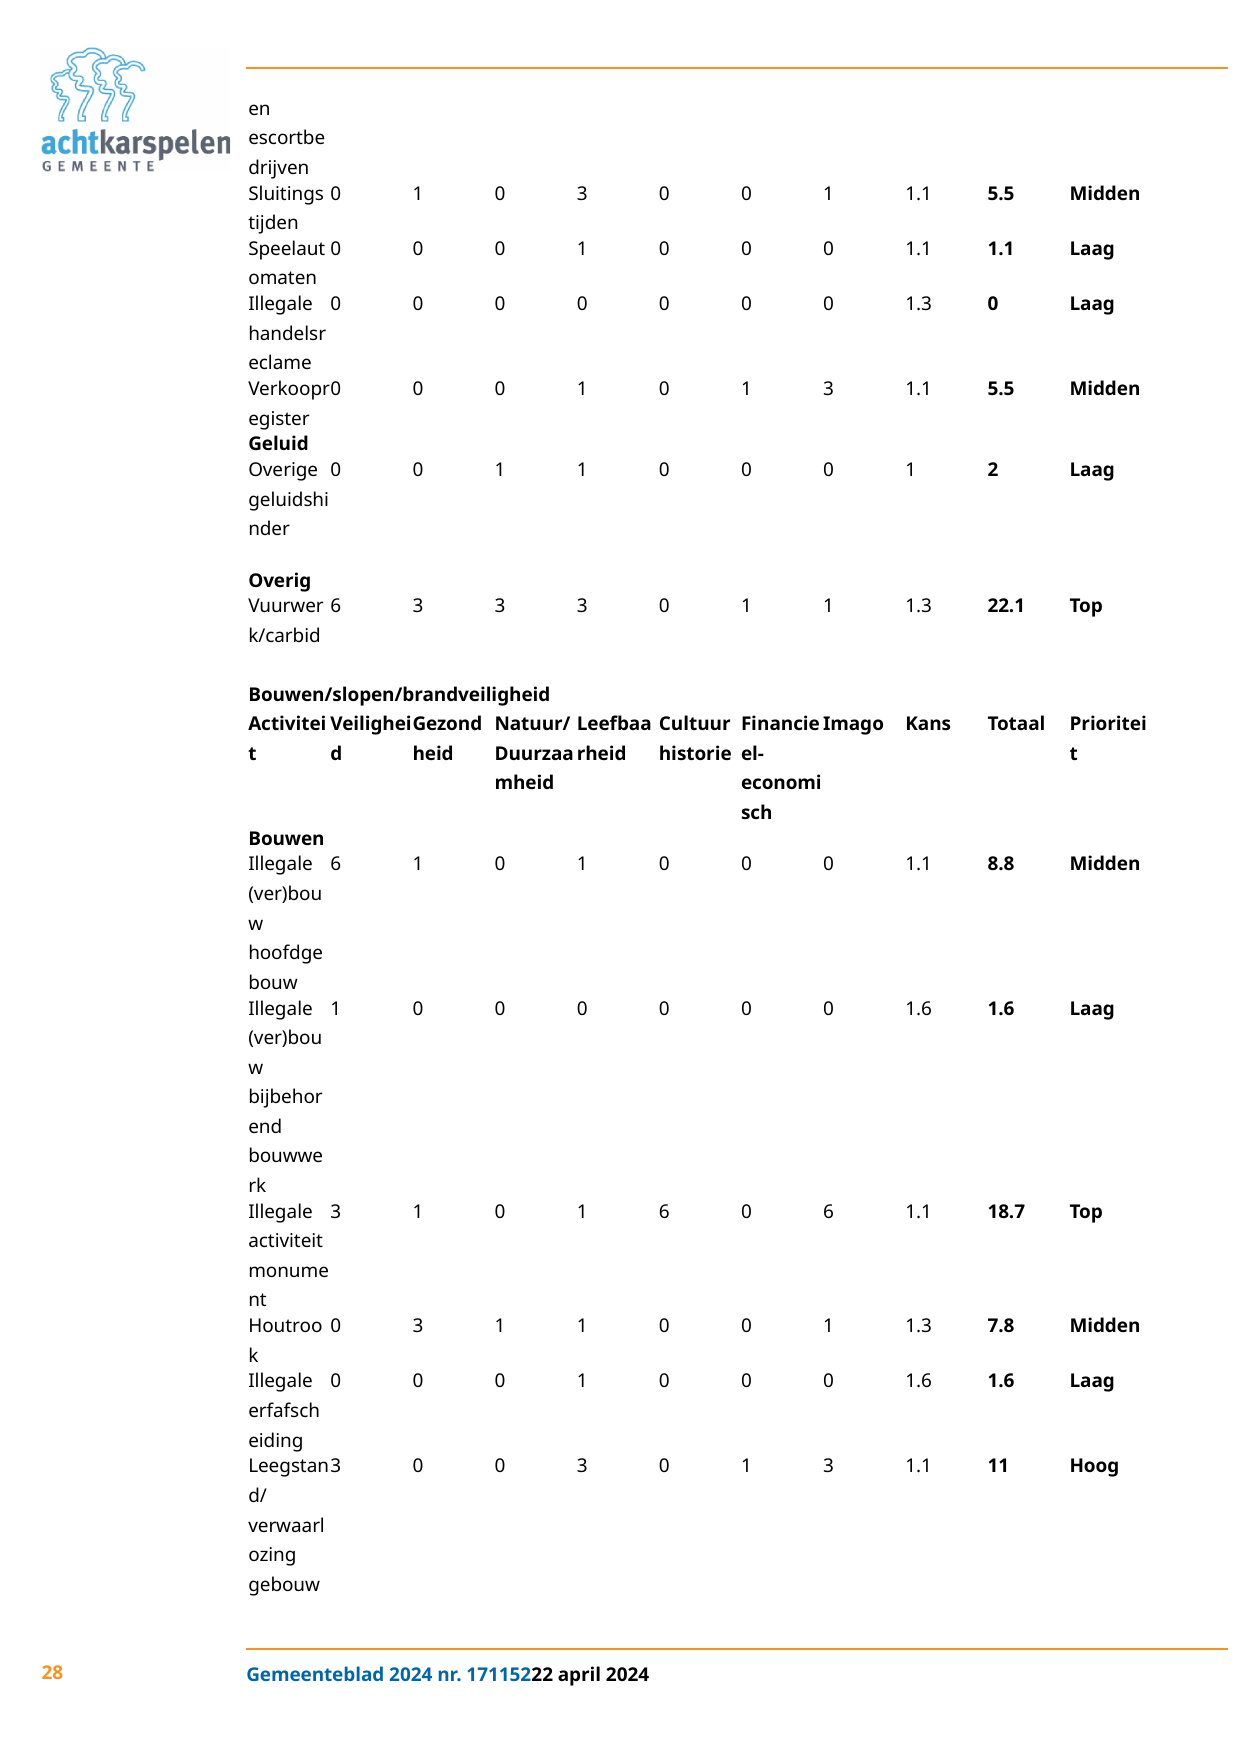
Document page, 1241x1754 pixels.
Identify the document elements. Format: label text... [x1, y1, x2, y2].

table_cell [659, 541, 741, 567]
table_header Imago [823, 710, 905, 825]
table_cell 1 [823, 1313, 905, 1368]
table_cell 1 [577, 235, 659, 290]
table_cell 0 [741, 290, 823, 375]
table_cell 6 [330, 851, 412, 995]
table_cell 0 [330, 235, 412, 290]
table_cell 0 [659, 180, 741, 235]
table_cell 0 [659, 456, 741, 541]
text Bouwen/slopen/brandveiligheid [248, 681, 1152, 706]
table_cell Laag [1069, 995, 1152, 1198]
table_cell 0 [823, 1368, 905, 1453]
table_cell [741, 95, 823, 180]
table_cell 0 [494, 290, 577, 375]
table_cell [330, 95, 412, 180]
table_cell [412, 541, 494, 567]
table_cell 1 [577, 375, 659, 431]
table_cell 0 [741, 851, 823, 995]
table_cell 1 [412, 1198, 494, 1312]
table_cell [741, 567, 823, 593]
table_cell 0 [494, 235, 577, 290]
table_cell 0 [987, 290, 1069, 375]
table_cell [659, 825, 741, 851]
table_cell 0 [412, 375, 494, 431]
table_cell [577, 541, 659, 567]
table_cell [987, 431, 1069, 456]
table_cell Laag [1069, 290, 1152, 375]
table_cell 8.8 [987, 851, 1069, 995]
table_cell Top [1069, 593, 1152, 648]
table_cell 0 [741, 456, 823, 541]
table_cell 0 [330, 375, 412, 431]
table_cell 1 [330, 995, 412, 1198]
table_cell Bouwen [248, 825, 330, 851]
table_cell [659, 95, 741, 180]
table_cell 1.1 [905, 1453, 987, 1597]
table_cell 0 [823, 290, 905, 375]
table_header Prioriteit [1069, 710, 1152, 825]
table_cell Laag [1069, 235, 1152, 290]
table_cell Overige geluidshinder [248, 456, 330, 541]
table_header Gezondheid [412, 710, 494, 825]
table_cell 0 [741, 180, 823, 235]
table_cell 3 [412, 593, 494, 648]
table_cell Hoog [1069, 1453, 1152, 1597]
table_cell [905, 541, 987, 567]
table_cell 0 [330, 290, 412, 375]
table_cell 0 [659, 1453, 741, 1597]
table_cell 0 [494, 375, 577, 431]
table_cell 0 [659, 235, 741, 290]
table_cell 0 [823, 995, 905, 1198]
table_cell Illegale erfafscheiding [248, 1368, 330, 1453]
table_cell [494, 95, 577, 180]
table_cell [987, 541, 1069, 567]
table_cell 0 [412, 456, 494, 541]
table_cell [905, 431, 987, 456]
table_cell [823, 541, 905, 567]
table_cell 3 [330, 1453, 412, 1597]
table_cell 0 [823, 456, 905, 541]
table_cell 0 [659, 290, 741, 375]
table_cell [741, 825, 823, 851]
table_cell 3 [577, 1453, 659, 1597]
table_cell [494, 431, 577, 456]
table_header Totaal [987, 710, 1069, 825]
table_cell [1069, 95, 1152, 180]
table_cell 7.8 [987, 1313, 1069, 1368]
table_cell 1.6 [905, 995, 987, 1198]
table_cell [577, 95, 659, 180]
table_cell [987, 567, 1069, 593]
table_cell 3 [823, 375, 905, 431]
table_cell 1.6 [905, 1368, 987, 1453]
table_cell 6 [330, 593, 412, 648]
table_header Cultuurhistorie [659, 710, 741, 825]
table_cell 1.1 [905, 851, 987, 995]
table_cell [823, 431, 905, 456]
table_header Veiligheid [330, 710, 412, 825]
table_header Natuur/ Duurzaamheid [494, 710, 577, 825]
table_cell [577, 567, 659, 593]
table_cell 11 [987, 1453, 1069, 1597]
table_cell 3 [412, 1313, 494, 1368]
table_cell [330, 541, 412, 567]
table_cell Overig [248, 567, 330, 593]
table_cell Leegstand/verwaarlozing gebouw [248, 1453, 330, 1597]
table_cell 1 [823, 593, 905, 648]
table_cell 0 [330, 456, 412, 541]
table_cell Illegale (ver)bouw bijbehorend bouwwerk [248, 995, 330, 1198]
table_cell 2 [987, 456, 1069, 541]
table_cell 1.3 [905, 593, 987, 648]
table_cell 0 [494, 180, 577, 235]
table_cell 0 [577, 995, 659, 1198]
table_cell Midden [1069, 180, 1152, 235]
table_cell [494, 825, 577, 851]
table_cell 0 [577, 290, 659, 375]
table_cell [659, 567, 741, 593]
table_cell [412, 95, 494, 180]
table_cell 0 [659, 1313, 741, 1368]
table_header Financieel-economisch [741, 710, 823, 825]
table_cell Houtrook [248, 1313, 330, 1368]
table_header Kans [905, 710, 987, 825]
table_cell 1.6 [987, 1368, 1069, 1453]
table_cell 0 [494, 1198, 577, 1312]
table_cell 1.3 [905, 1313, 987, 1368]
table_cell 1 [577, 1313, 659, 1368]
table_header Leefbaarheid [577, 710, 659, 825]
table_cell 1.6 [987, 995, 1069, 1198]
table_cell 1 [741, 1453, 823, 1597]
table_cell Midden [1069, 1313, 1152, 1368]
table_cell [987, 95, 1069, 180]
table_cell Vuurwerk/carbid [248, 593, 330, 648]
table_cell [905, 567, 987, 593]
table_cell [823, 567, 905, 593]
table_cell [1069, 431, 1152, 456]
table_cell 1 [577, 456, 659, 541]
table_cell 0 [412, 290, 494, 375]
table_cell 0 [741, 1368, 823, 1453]
table_cell 18.7 [987, 1198, 1069, 1312]
table_cell [577, 431, 659, 456]
table_cell Geluid [248, 431, 330, 456]
table_cell en escortbedrijven [248, 95, 330, 180]
table_cell Verkoopregister [248, 375, 330, 431]
table_cell Speelautomaten [248, 235, 330, 290]
table_cell 1.1 [905, 1198, 987, 1312]
table_cell 3 [330, 1198, 412, 1312]
table_cell 3 [494, 593, 577, 648]
table_cell 1 [905, 456, 987, 541]
table_cell 1 [577, 851, 659, 995]
table_cell 0 [659, 851, 741, 995]
table_cell 0 [494, 995, 577, 1198]
table_cell 1 [577, 1368, 659, 1453]
table_cell Midden [1069, 851, 1152, 995]
table_cell 0 [741, 235, 823, 290]
table_cell [741, 431, 823, 456]
table_cell [823, 825, 905, 851]
table_cell [330, 431, 412, 456]
table_cell 0 [659, 995, 741, 1198]
table_cell 6 [659, 1198, 741, 1312]
table_cell 5.5 [987, 375, 1069, 431]
table_cell [412, 431, 494, 456]
table_cell [987, 825, 1069, 851]
table_cell 1.1 [987, 235, 1069, 290]
table_cell [1069, 567, 1152, 593]
table_cell [577, 825, 659, 851]
table_cell [905, 95, 987, 180]
table_cell [1069, 825, 1152, 851]
table_cell 0 [330, 1368, 412, 1453]
table_cell Sluitingstijden [248, 180, 330, 235]
picture [41, 47, 231, 172]
table_cell [248, 541, 330, 567]
table_cell 0 [741, 995, 823, 1198]
table_cell 0 [823, 851, 905, 995]
table_cell [659, 431, 741, 456]
table_cell 0 [659, 593, 741, 648]
table_cell 0 [330, 1313, 412, 1368]
table_cell 3 [577, 180, 659, 235]
table_cell [741, 541, 823, 567]
table_cell 1 [741, 375, 823, 431]
table_cell [330, 567, 412, 593]
table_cell 1 [412, 851, 494, 995]
table_cell 0 [412, 235, 494, 290]
table_cell 0 [412, 1368, 494, 1453]
table_cell 1.3 [905, 290, 987, 375]
table_cell 0 [741, 1313, 823, 1368]
table_cell 1.1 [905, 375, 987, 431]
table_cell 5.5 [987, 180, 1069, 235]
table_cell 0 [823, 235, 905, 290]
table_cell 0 [659, 1368, 741, 1453]
table_cell 0 [412, 995, 494, 1198]
table_cell 1 [412, 180, 494, 235]
table_cell [412, 825, 494, 851]
table_cell [412, 567, 494, 593]
table_cell 1 [741, 593, 823, 648]
table_cell 6 [823, 1198, 905, 1312]
table_cell Top [1069, 1198, 1152, 1312]
table_cell Illegale (ver)bouw hoofdgebouw [248, 851, 330, 995]
table_cell [494, 541, 577, 567]
table_cell Laag [1069, 1368, 1152, 1453]
table_cell Illegale handelsreclame [248, 290, 330, 375]
table_cell 1 [494, 456, 577, 541]
table_cell 1 [494, 1313, 577, 1368]
table_cell 0 [659, 375, 741, 431]
table_cell 0 [741, 1198, 823, 1312]
table_cell 1 [577, 1198, 659, 1312]
table_cell 3 [823, 1453, 905, 1597]
table_cell [330, 825, 412, 851]
table_cell 1.1 [905, 180, 987, 235]
table_cell Illegale activiteit monument [248, 1198, 330, 1312]
table_cell 0 [330, 180, 412, 235]
table_cell Laag [1069, 456, 1152, 541]
table_cell [494, 567, 577, 593]
table_cell 0 [494, 851, 577, 995]
table_cell 1 [823, 180, 905, 235]
table_cell [905, 825, 987, 851]
table_cell Midden [1069, 375, 1152, 431]
table_cell [823, 95, 905, 180]
table_cell 3 [577, 593, 659, 648]
table_cell 22.1 [987, 593, 1069, 648]
table_cell [1069, 541, 1152, 567]
table_cell 0 [412, 1453, 494, 1597]
table_header Activiteit [248, 710, 330, 825]
table_cell 1.1 [905, 235, 987, 290]
table_cell 0 [494, 1368, 577, 1453]
table_cell 0 [494, 1453, 577, 1597]
